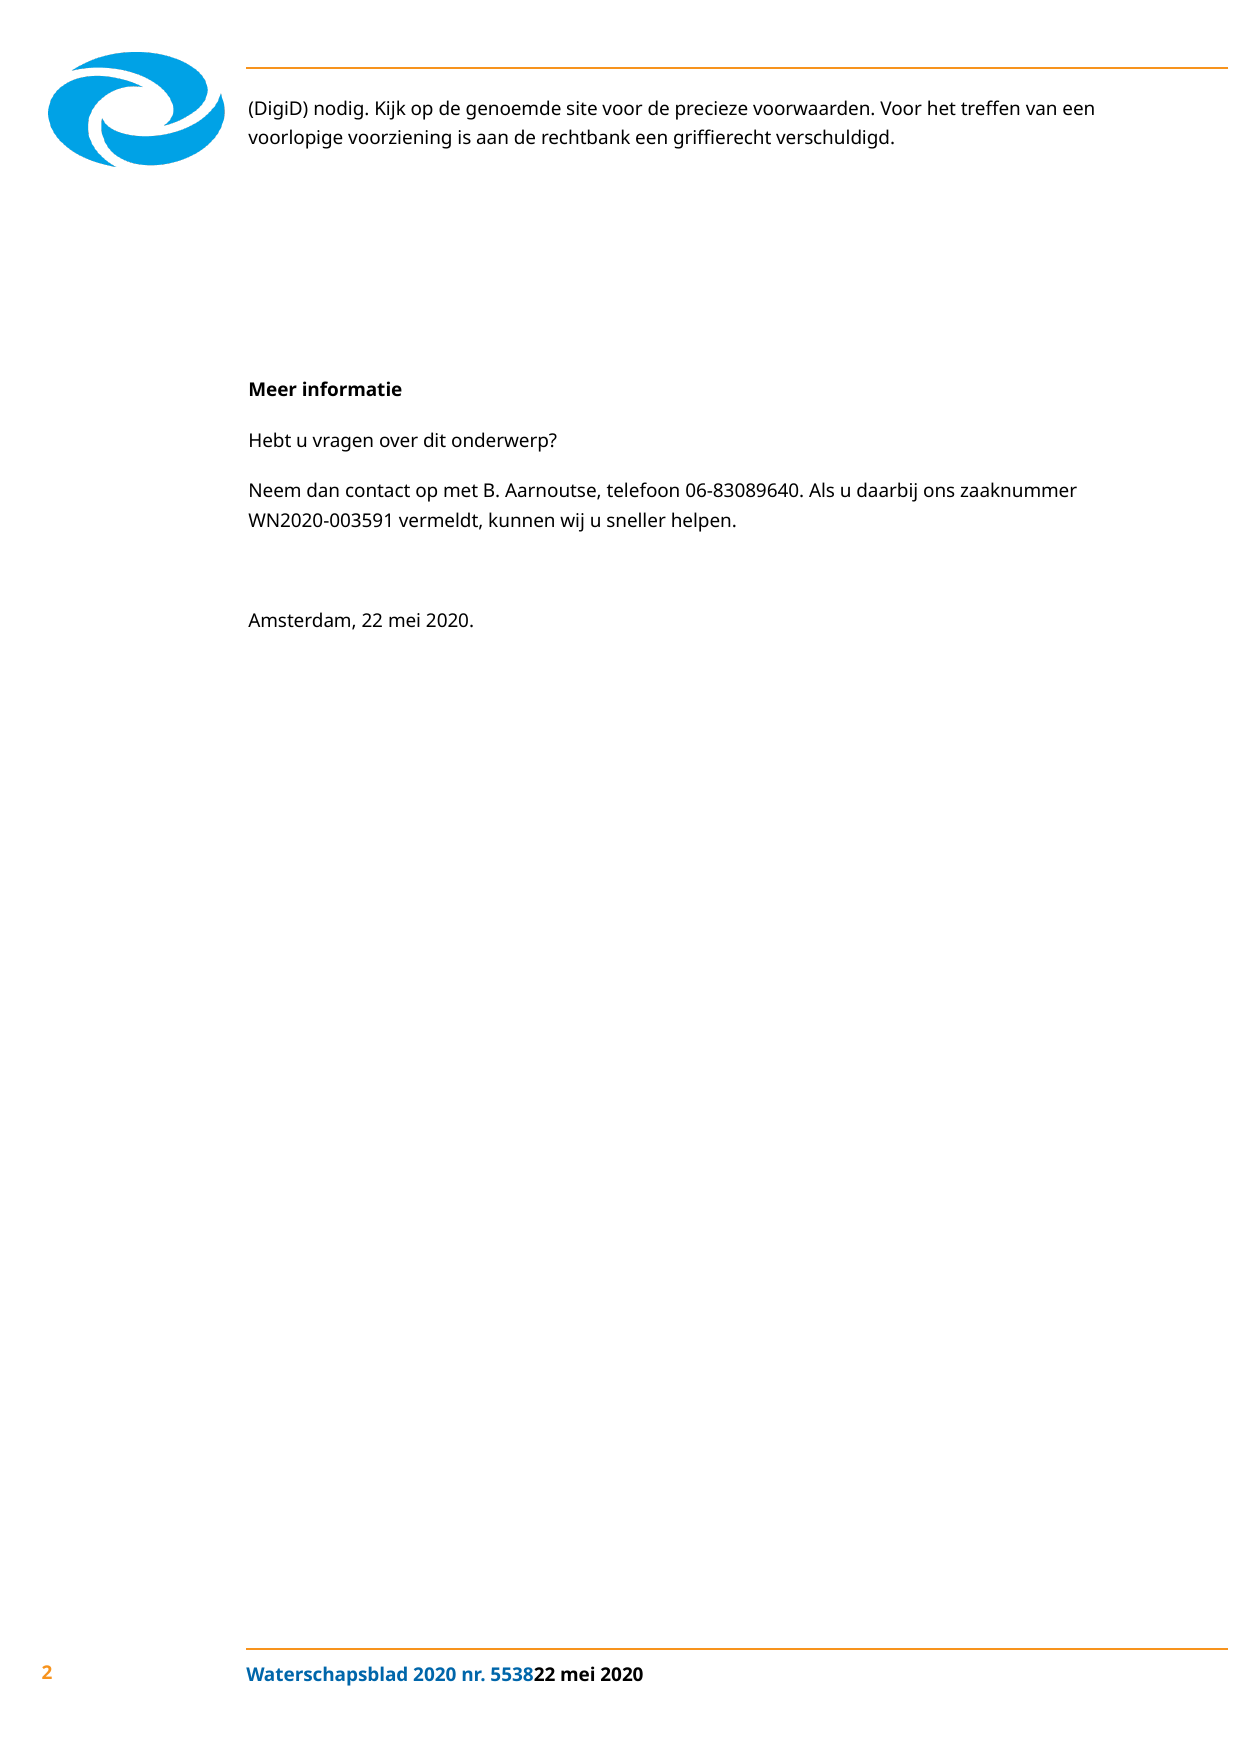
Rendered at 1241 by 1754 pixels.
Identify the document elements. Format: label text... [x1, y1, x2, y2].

text Hebt u vragen over dit onderwerp? [248, 427, 1152, 453]
text (DigiD) nodig. Kijk op de genoemde site voor de precieze voorwaarden. Voor het treffen van een voorlopige voorziening is aan de rechtbank een griffierecht verschuldigd. [248, 95, 1152, 150]
text Amsterdam, 22 mei 2020. [248, 608, 1152, 633]
text Neem dan contact op met B. Aarnoutse, telefoon 06-83089640. Als u daarbij ons zaaknummer WN2020-003591 vermeldt, kunnen wij u sneller helpen. [248, 477, 1152, 533]
picture [41, 47, 231, 172]
text Meer informatie [248, 376, 1152, 402]
